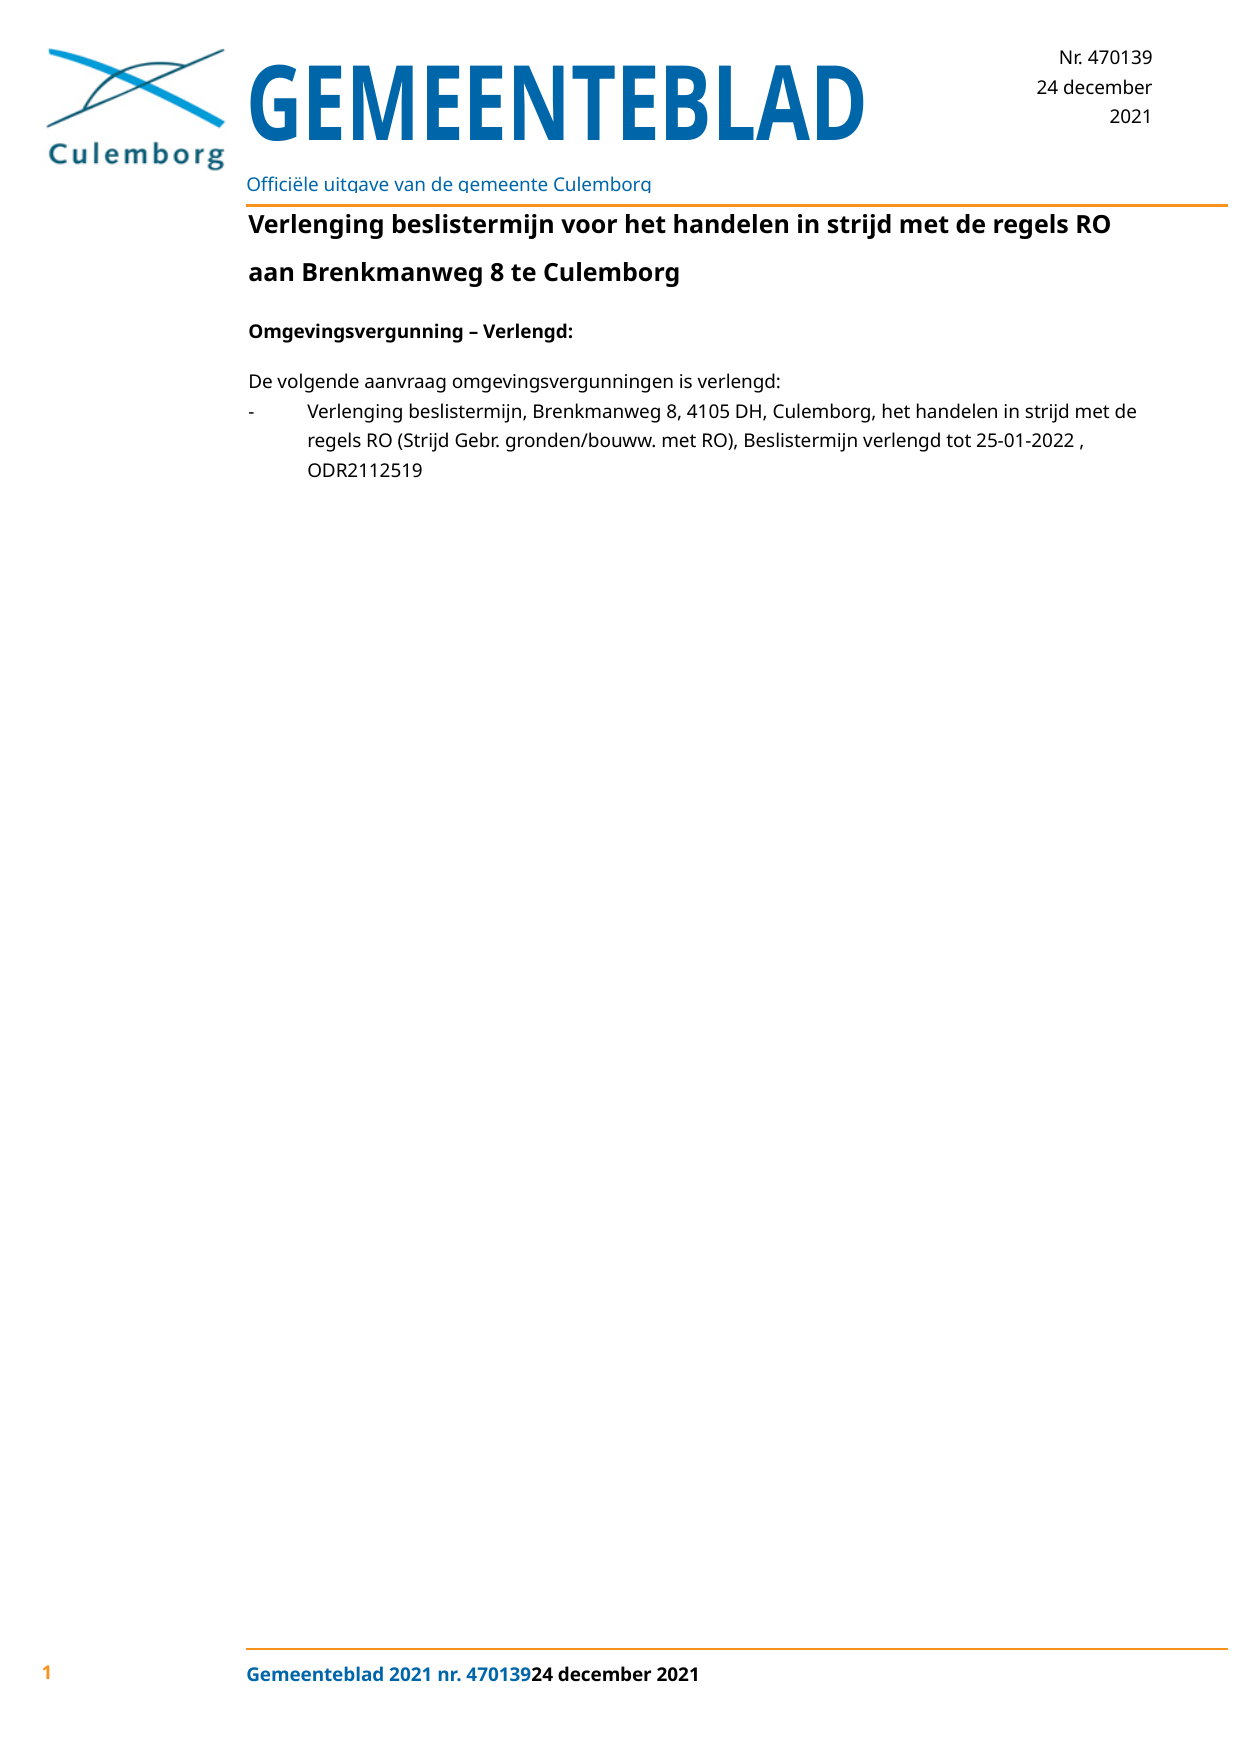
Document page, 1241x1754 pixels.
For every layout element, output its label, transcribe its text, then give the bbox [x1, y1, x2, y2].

list Verlenging beslistermijn, Brenkmanweg 8, 4105 DH, Culemborg, het handelen in strijd met de regels RO (Strijd Gebr. gronden/bouww. met RO), Beslistermijn verlengd tot 25-01-2022 , ODR2112519 [248, 398, 1152, 483]
text Verlenging beslistermijn voor het handelen in strijd met de regels RO aan Brenkmanweg 8 te Culemborg [248, 207, 1152, 288]
text De volgende aanvraag omgevingsvergunningen is verlengd: [248, 368, 1152, 394]
text Omgevingsvergunning – Verlengd: [248, 318, 1152, 344]
picture [41, 47, 231, 172]
